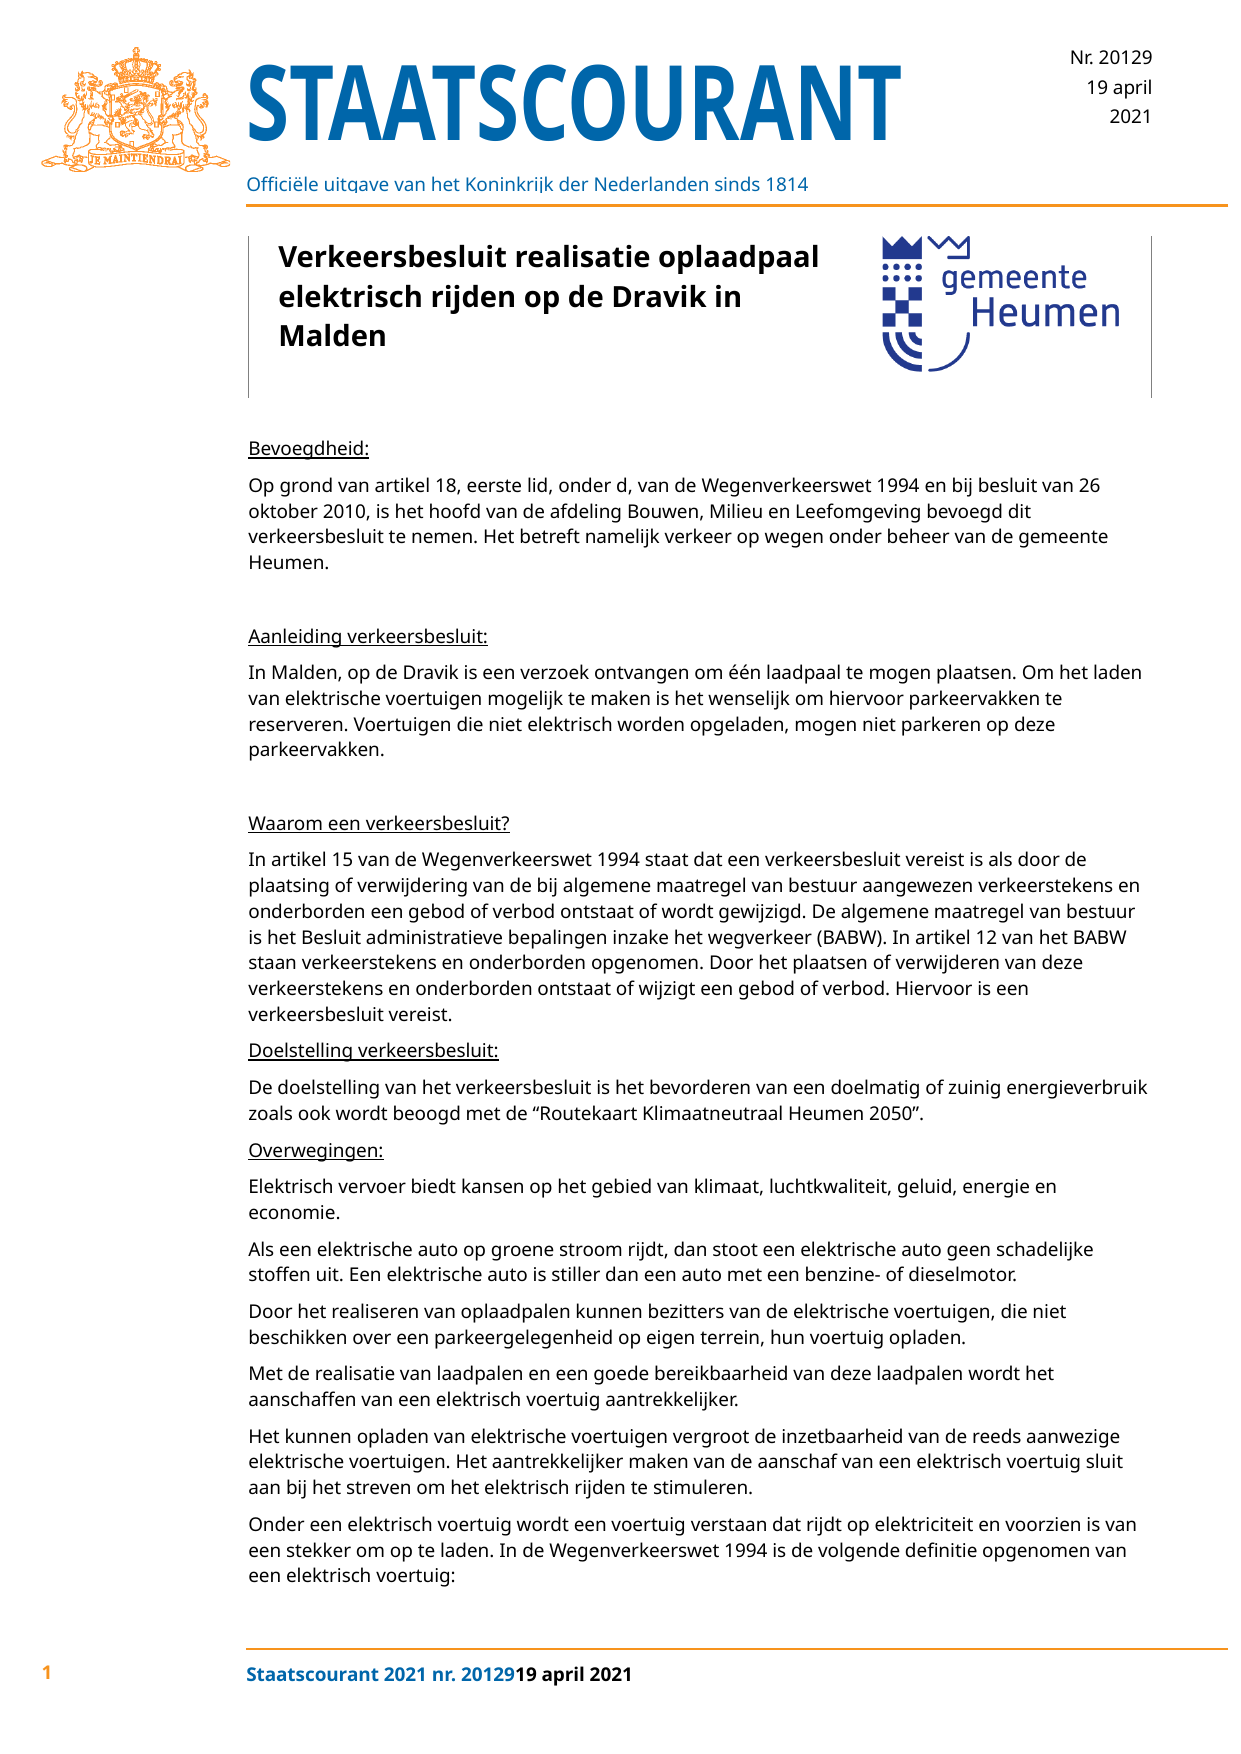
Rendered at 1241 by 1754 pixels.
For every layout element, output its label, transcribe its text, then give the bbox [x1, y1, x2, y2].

picture [41, 47, 231, 172]
table_header [850, 236, 1151, 398]
text Door het realiseren van oplaadpalen kunnen bezitters van de elektrische voertuigen, die niet beschikken over een parkeergelegenheid op eigen terrein, hun voertuig opladen. [248, 1298, 1152, 1350]
text Onder een elektrisch voertuig wordt een voertuig verstaan dat rijdt op elektriciteit en voorzien is van een stekker om op te laden. In de Wegenverkeerswet 1994 is de volgende definitie opgenomen van een elektrisch voertuig: [248, 1511, 1152, 1588]
text In artikel 15 van de Wegenverkeerswet 1994 staat dat een verkeersbesluit vereist is als door de plaatsing of verwijdering van de bij algemene maatregel van bestuur aangewezen verkeerstekens en onderborden een gebod of verbod ontstaat of wordt gewijzigd. De algemene maatregel van bestuur is het Besluit administratieve bepalingen inzake het wegverkeer (BABW). In artikel 12 van het BABW staan verkeerstekens en onderborden opgenomen. Door het plaatsen of verwijderen van deze verkeerstekens en onderborden ontstaat of wijzigt een gebod of verbod. Hiervoor is een verkeersbesluit vereist. [248, 847, 1152, 1027]
text Waarom een verkeersbesluit? [248, 810, 1152, 836]
table_header Verkeersbesluit realisatie oplaadpaal elektrisch rijden op de Dravik in Malden [249, 236, 850, 398]
text Overwegingen: [248, 1137, 1152, 1162]
text De doelstelling van het verkeersbesluit is het bevorderen van een doelmatig of zuinig energieverbruik zoals ook wordt beoogd met de “Routekaart Klimaatneutraal Heumen 2050”. [248, 1074, 1152, 1126]
text In Malden, op de Dravik is een verzoek ontvangen om één laadpaal te mogen plaatsen. Om het laden van elektrische voertuigen mogelijk te maken is het wenselijk om hiervoor parkeervakken te reserveren. Voertuigen die niet elektrisch worden opgeladen, mogen niet parkeren op deze parkeervakken. [248, 659, 1152, 762]
text Het kunnen opladen van elektrische voertuigen vergroot de inzetbaarheid van de reeds aanwezige elektrische voertuigen. Het aantrekkelijker maken van de aanschaf van een elektrisch voertuig sluit aan bij het streven om het elektrisch rijden te stimuleren. [248, 1423, 1152, 1500]
text Op grond van artikel 18, eerste lid, onder d, van de Wegenverkeerswet 1994 en bij besluit van 26 oktober 2010, is het hoofd van de afdeling Bouwen, Milieu en Leefomgeving bevoegd dit verkeersbesluit te nemen. Het betreft namelijk verkeer op wegen onder beheer van de gemeente Heumen. [248, 472, 1152, 575]
text Bevoegdheid: [248, 436, 1152, 461]
text Als een elektrische auto op groene stroom rijdt, dan stoot een elektrische auto geen schadelijke stoffen uit. Een elektrische auto is stiller dan een auto met een benzine- of dieselmotor. [248, 1236, 1152, 1287]
text Met de realisatie van laadpalen en een goede bereikbaarheid van deze laadpalen wordt het aanschaffen van een elektrisch voertuig aantrekkelijker. [248, 1361, 1152, 1412]
text Aanleiding verkeersbesluit: [248, 623, 1152, 648]
text Elektrisch vervoer biedt kansen op het gebied van klimaat, luchtkwaliteit, geluid, energie en economie. [248, 1173, 1152, 1225]
text Doelstelling verkeersbesluit: [248, 1038, 1152, 1063]
picture [882, 236, 1119, 372]
